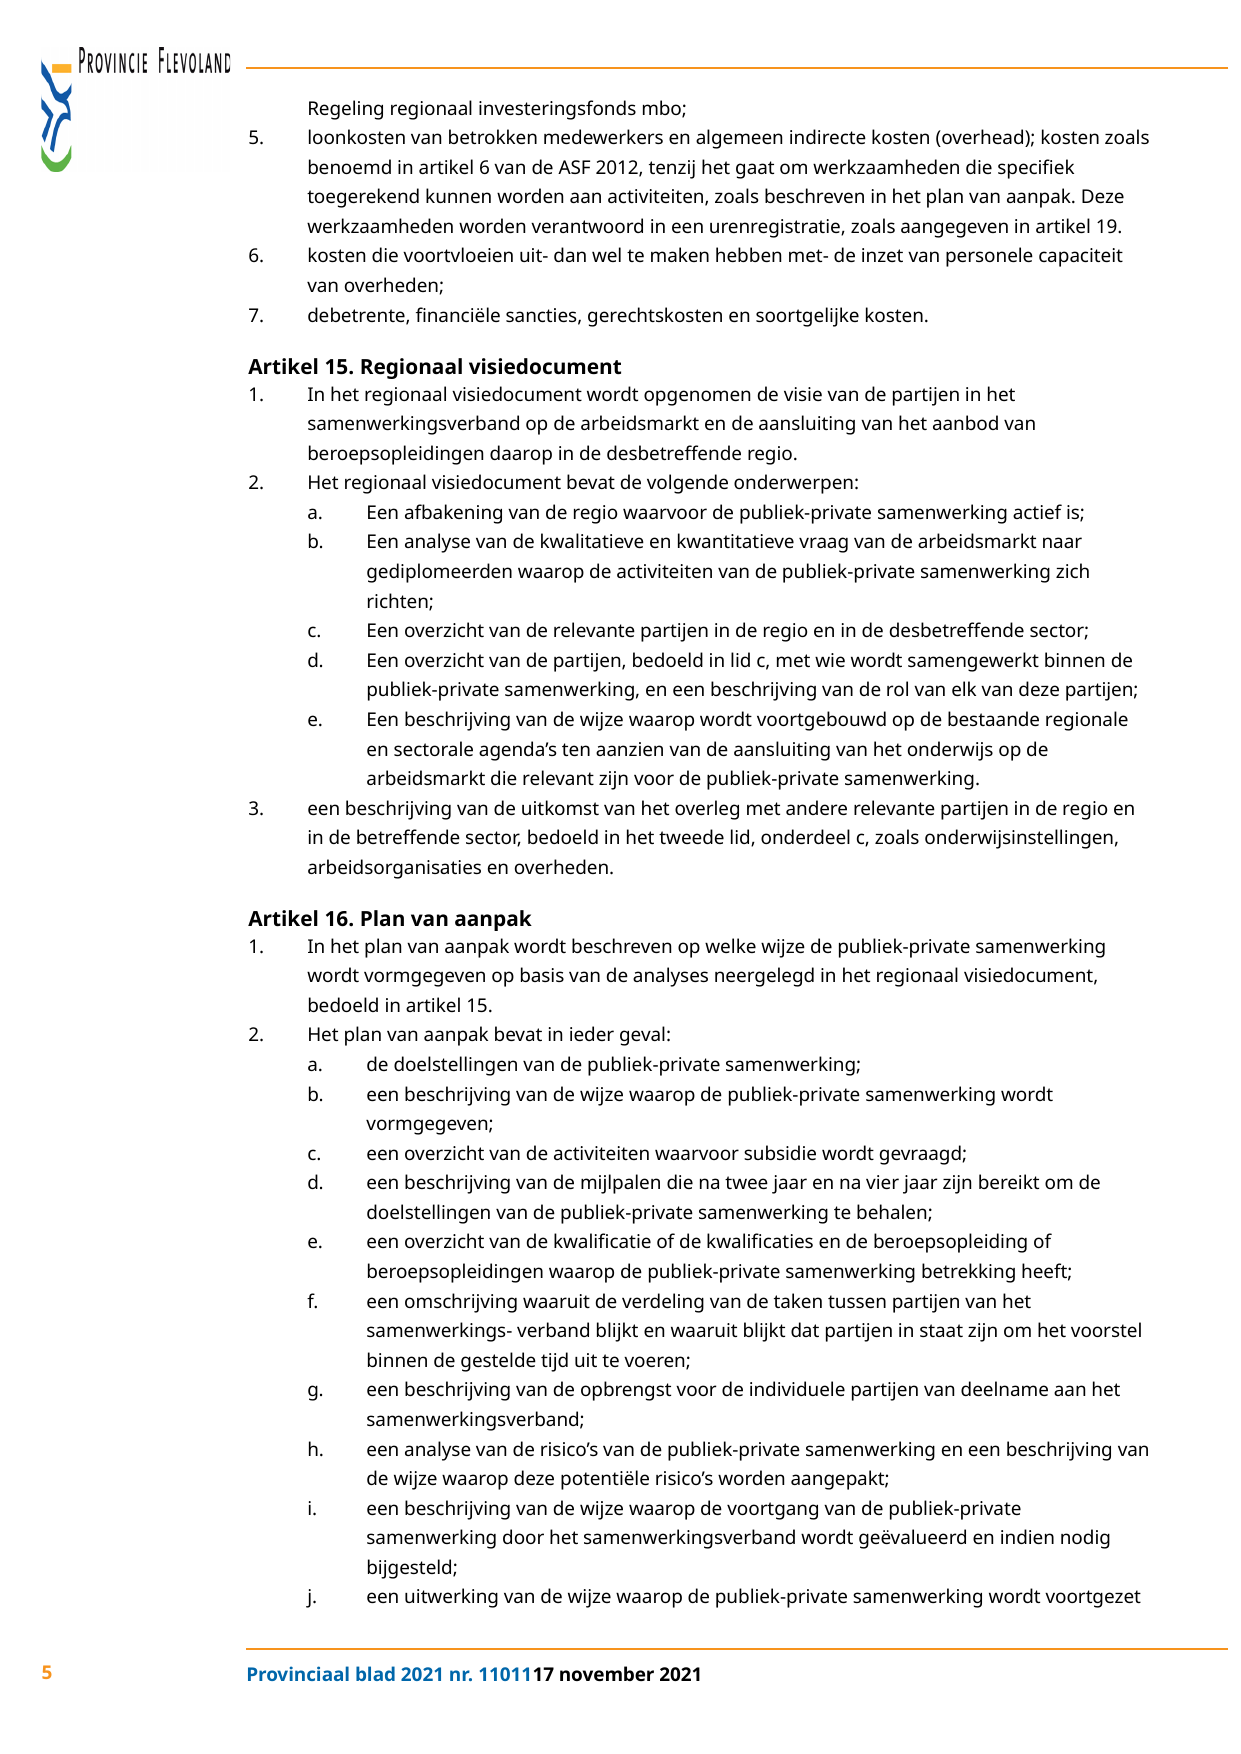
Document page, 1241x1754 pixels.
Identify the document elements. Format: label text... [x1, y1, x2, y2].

list een overzicht van de activiteiten waarvoor subsidie wordt gevraagd; [307, 1140, 1152, 1166]
list Een overzicht van de partijen, bedoeld in lid c, met wie wordt samengewerkt binnen de publiek-private samenwerking, en een beschrijving van de rol van elk van deze partijen; [307, 647, 1152, 702]
list een uitwerking van de wijze waarop de publiek-private samenwerking wordt voortgezet [307, 1584, 1152, 1609]
list loonkosten van betrokken medewerkers en algemeen indirecte kosten (overhead); kosten zoals benoemd in artikel 6 van de ASF 2012, tenzij het gaat om werkzaamheden die specifiek toegerekend kunnen worden aan activiteiten, zoals beschreven in het plan van aanpak. Deze werkzaamheden worden verantwoord in een urenregistratie, zoals aangegeven in artikel 19. [248, 124, 1152, 239]
list kosten die voortvloeien uit- dan wel te maken hebben met- de inzet van personele capaciteit van overheden; [248, 243, 1152, 298]
picture [41, 47, 231, 172]
list Een afbakening van de regio waarvoor de publiek-private samenwerking actief is; [307, 499, 1152, 525]
text Artikel 15. Regionaal visiedocument [248, 352, 1152, 381]
list een beschrijving van de wijze waarop de publiek-private samenwerking wordt vormgegeven; [307, 1081, 1152, 1136]
list debetrente, financiële sancties, gerechtskosten en soortgelijke kosten. [248, 302, 1152, 328]
list een overzicht van de kwalificatie of de kwalificaties en de beroepsopleiding of beroepsopleidingen waarop de publiek-private samenwerking betrekking heeft; [307, 1229, 1152, 1284]
list een beschrijving van de opbrengst voor de individuele partijen van deelname aan het samenwerkingsverband; [307, 1377, 1152, 1432]
list een analyse van de risico’s van de publiek-private samenwerking en een beschrijving van de wijze waarop deze potentiële risico’s worden aangepakt; [307, 1436, 1152, 1491]
list Het plan van aanpak bevat in ieder geval: [248, 1022, 1152, 1047]
list In het regionaal visiedocument wordt opgenomen de visie van de partijen in het samenwerkingsverband op de arbeidsmarkt en de aansluiting van het aanbod van beroepsopleidingen daarop in de desbetreffende regio. [248, 381, 1152, 466]
list Een beschrijving van de wijze waarop wordt voortgebouwd op de bestaande regionale en sectorale agenda’s ten aanzien van de aansluiting van het onderwijs op de arbeidsmarkt die relevant zijn voor de publiek-private samenwerking. [307, 706, 1152, 791]
list een beschrijving van de mijlpalen die na twee jaar en na vier jaar zijn bereikt om de doelstellingen van de publiek-private samenwerking te behalen; [307, 1169, 1152, 1225]
list In het plan van aanpak wordt beschreven op welke wijze de publiek-private samenwerking wordt vormgegeven op basis van de analyses neergelegd in het regionaal visiedocument, bedoeld in artikel 15. [248, 933, 1152, 1018]
list een beschrijving van de wijze waarop de voortgang van de publiek-private samenwerking door het samenwerkingsverband wordt geëvalueerd en indien nodig bijgesteld; [307, 1495, 1152, 1580]
text Artikel 16. Plan van aanpak [248, 904, 1152, 933]
list de doelstellingen van de publiek-private samenwerking; [307, 1051, 1152, 1077]
list Een overzicht van de relevante partijen in de regio en in de desbetreffende sector; [307, 617, 1152, 643]
list een beschrijving van de uitkomst van het overleg met andere relevante partijen in de regio en in de betreffende sector, bedoeld in het tweede lid, onderdeel c, zoals onderwijsinstellingen, arbeidsorganisaties en overheden. [248, 795, 1152, 880]
list Regeling regionaal investeringsfonds mbo; [248, 95, 1152, 121]
list Een analyse van de kwalitatieve en kwantitatieve vraag van de arbeidsmarkt naar gediplomeerden waarop de activiteiten van de publiek-private samenwerking zich richten; [307, 529, 1152, 613]
list Het regionaal visiedocument bevat de volgende onderwerpen: [248, 469, 1152, 495]
list een omschrijving waaruit de verdeling van de taken tussen partijen van het samenwerkings- verband blijkt en waaruit blijkt dat partijen in staat zijn om het voorstel binnen de gestelde tijd uit te voeren; [307, 1288, 1152, 1373]
